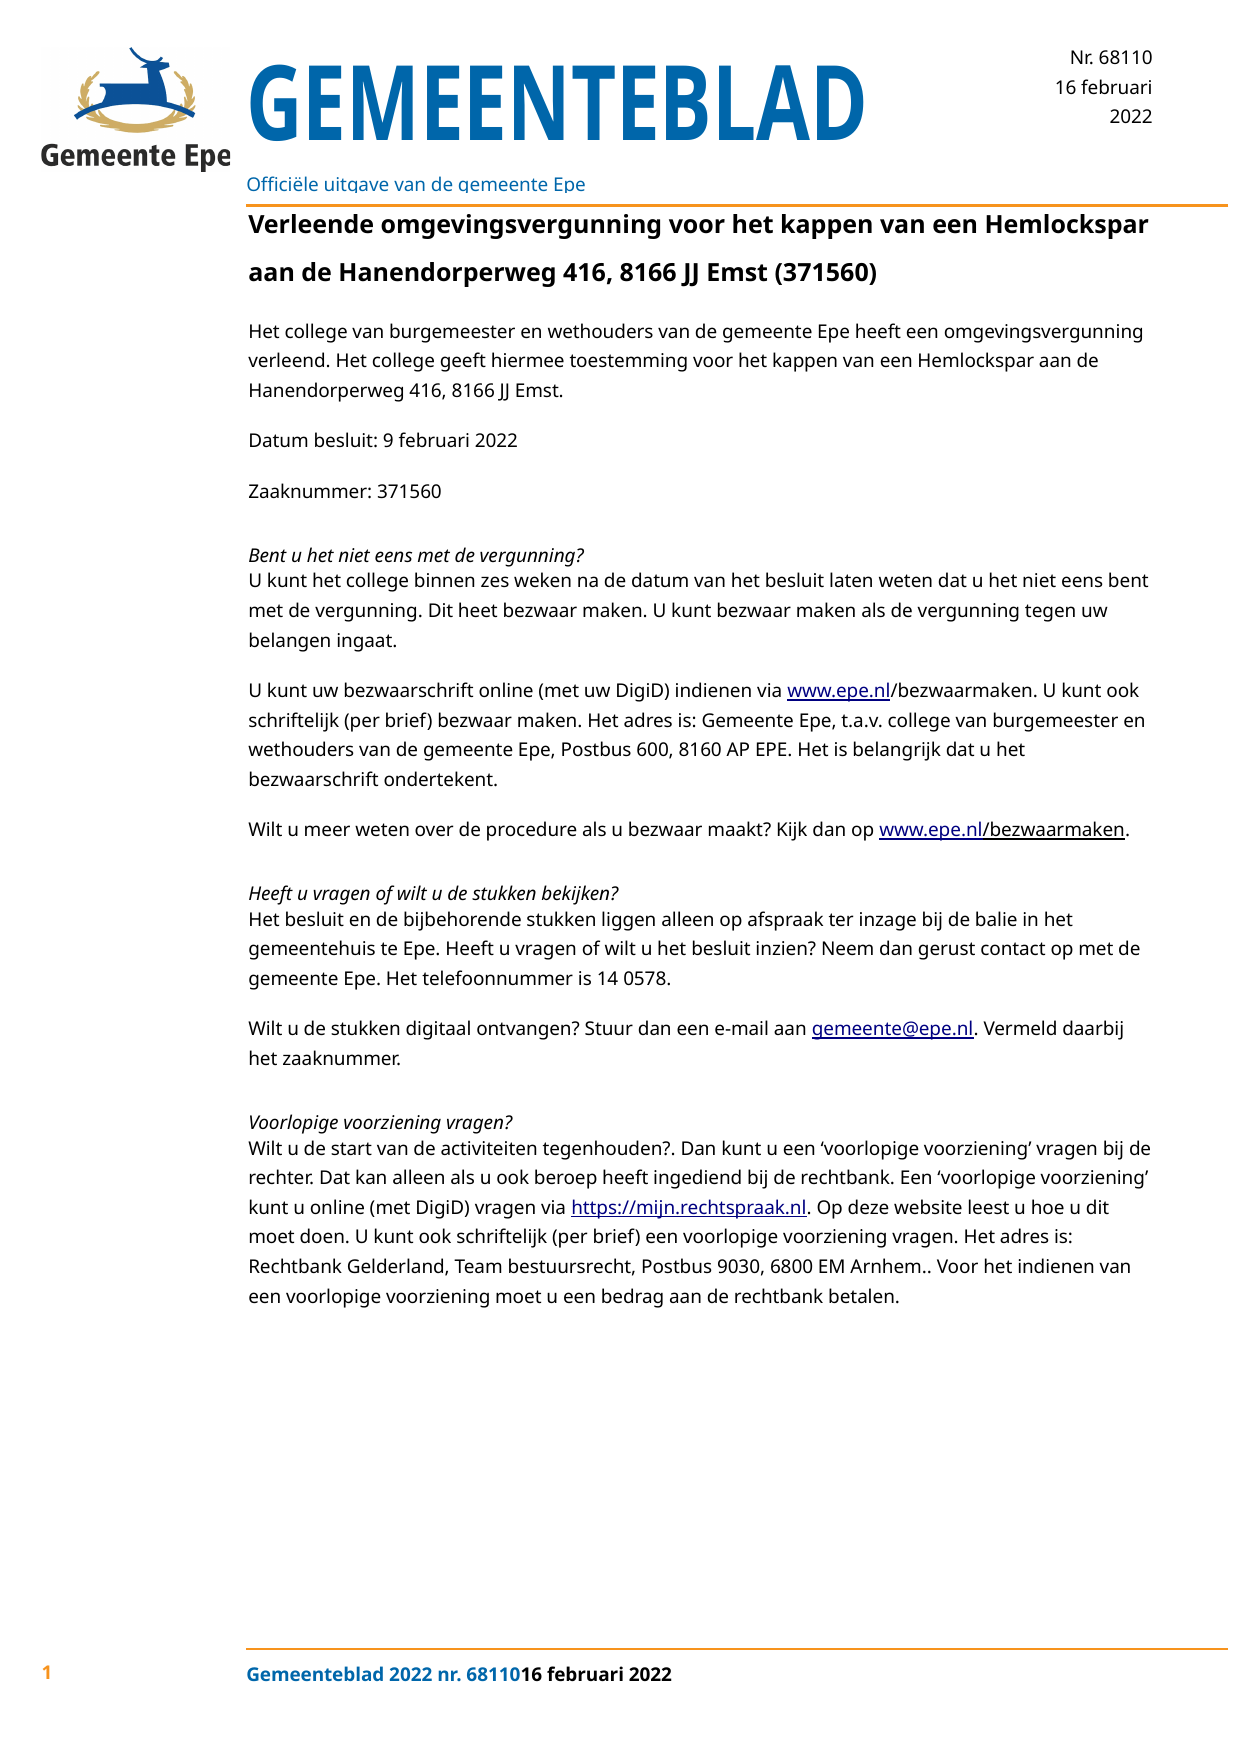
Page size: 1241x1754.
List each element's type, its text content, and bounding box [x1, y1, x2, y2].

text Datum besluit: 9 februari 2022 [248, 427, 1152, 453]
text Verleende omgevingsvergunning voor het kappen van een Hemlockspar aan de Hanendorperweg 416, 8166 JJ Emst (371560) [248, 207, 1152, 288]
text Wilt u de start van de activiteiten tegenhouden?. Dan kunt u een ‘voorlopige voorziening’ vragen bij de rechter. Dat kan alleen als u ook beroep heeft ingediend bij de rechtbank. Een ‘voorlopige voorziening’ kunt u online (met DigiD) vragen via https://mijn.rechtspraak.nl. Op deze website leest u hoe u dit moet doen. U kunt ook schriftelijk (per brief) een voorlopige voorziening vragen. Het adres is: Rechtbank Gelderland, Team bestuursrecht, Postbus 9030, 6800 EM Arnhem.. Voor het indienen van een voorlopige voorziening moet u een bedrag aan de rechtbank betalen. [248, 1135, 1152, 1308]
text U kunt uw bezwaarschrift online (met uw DigiD) indienen via www.epe.nl/bezwaarmaken. U kunt ook schriftelijk (per brief) bezwaar maken. Het adres is: Gemeente Epe, t.a.v. college van burgemeester en wethouders van de gemeente Epe, Postbus 600, 8160 AP EPE. Het is belangrijk dat u het bezwaarschrift ondertekent. [248, 677, 1152, 792]
text U kunt het college binnen zes weken na de datum van het besluit laten weten dat u het niet eens bent met de vergunning. Dit heet bezwaar maken. U kunt bezwaar maken als de vergunning tegen uw belangen ingaat. [248, 568, 1152, 652]
picture [41, 47, 231, 172]
text Het college van burgemeester en wethouders van de gemeente Epe heeft een omgevingsvergunning verleend. Het college geeft hiermee toestemming voor het kappen van een Hemlockspar aan de Hanendorperweg 416, 8166 JJ Emst. [248, 318, 1152, 403]
text Voorlopige voorziening vragen? [248, 1109, 1152, 1135]
text Wilt u de stukken digitaal ontvangen? Stuur dan een e-mail aan gemeente@epe.nl. Vermeld daarbij het zaaknummer. [248, 1016, 1152, 1071]
text Heeft u vragen of wilt u de stukken bekijken? [248, 880, 1152, 906]
text Bent u het niet eens met de vergunning? [248, 542, 1152, 568]
text Wilt u meer weten over de procedure als u bezwaar maakt? Kijk dan op www.epe.nl/bezwaarmaken. [248, 816, 1152, 842]
text Het besluit en de bijbehorende stukken liggen alleen op afspraak ter inzage bij de balie in het gemeentehuis te Epe. Heeft u vragen of wilt u het besluit inzien? Neem dan gerust contact op met de gemeente Epe. Het telefoonnummer is 14 0578. [248, 906, 1152, 991]
text Zaaknummer: 371560 [248, 478, 1152, 504]
